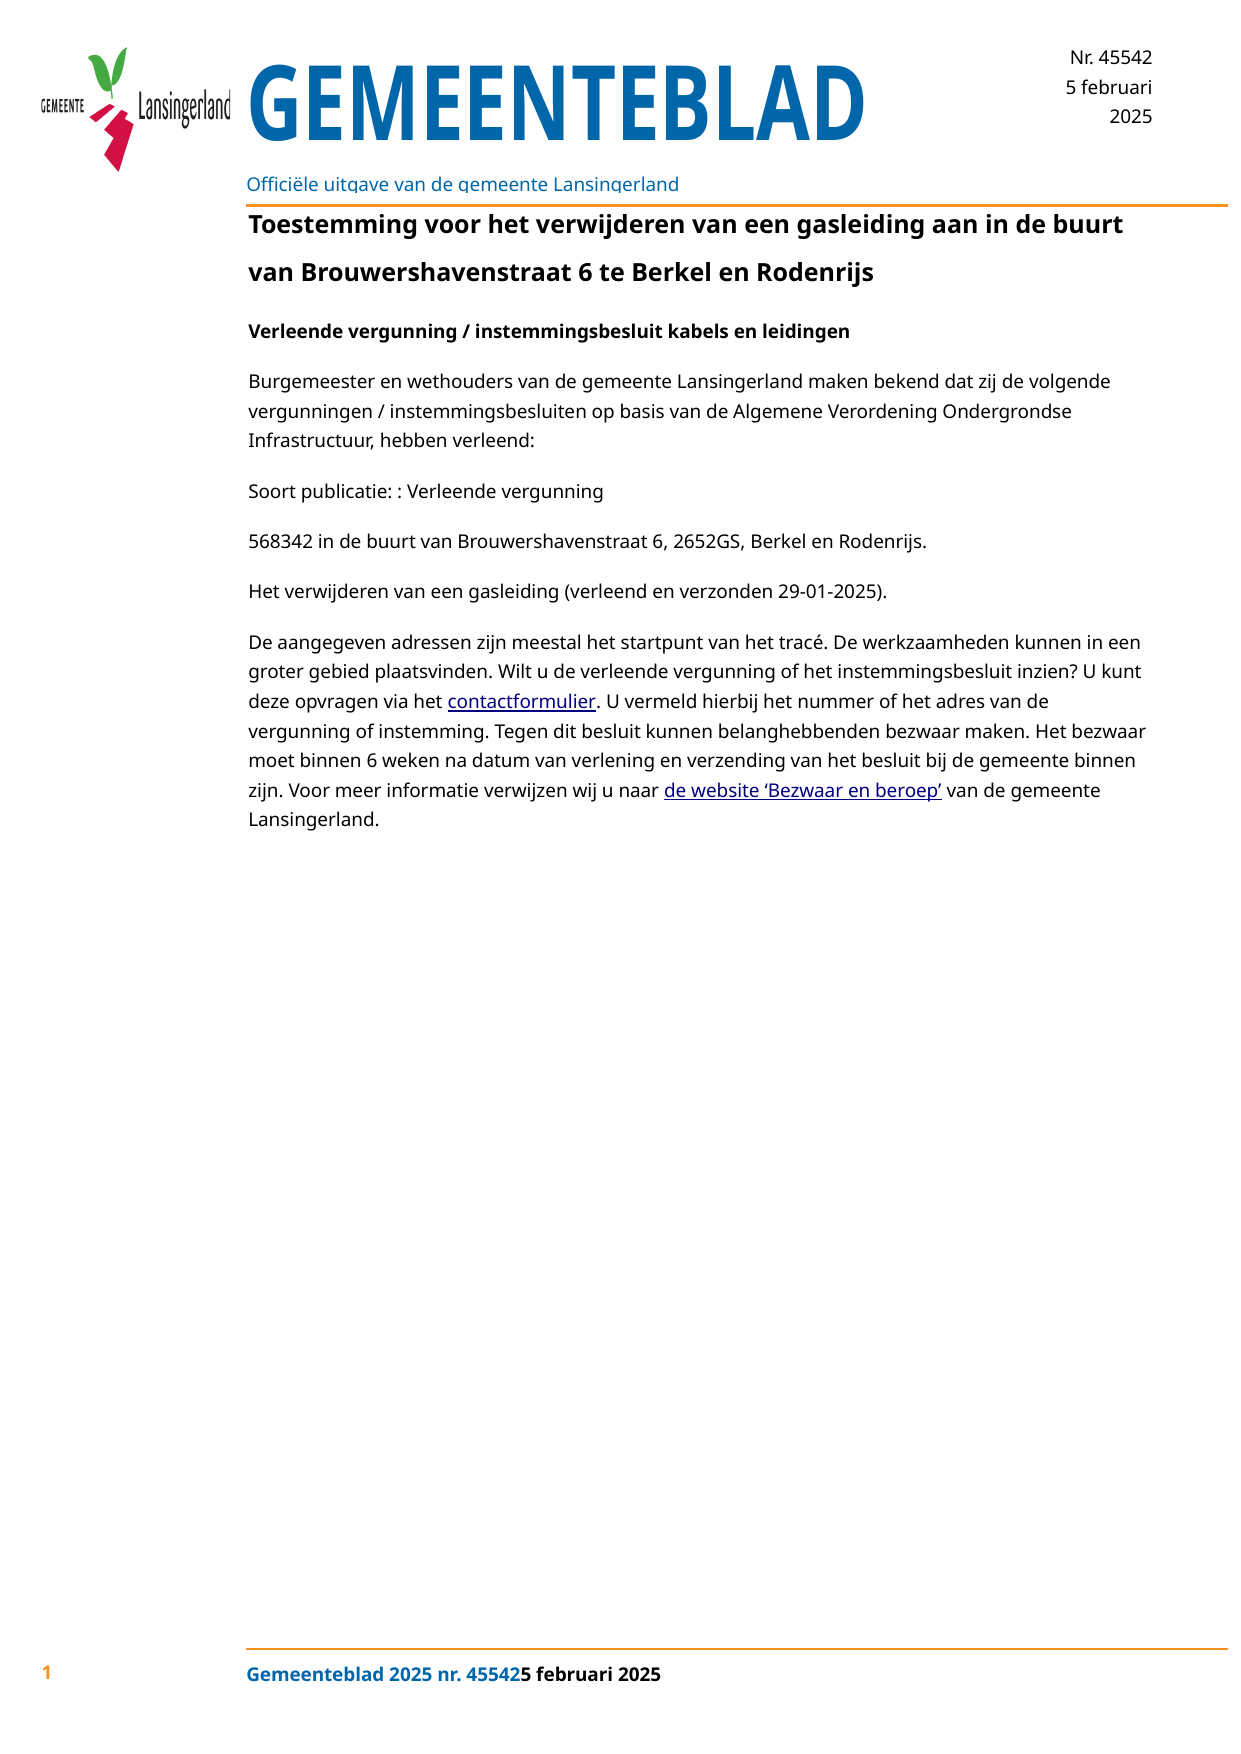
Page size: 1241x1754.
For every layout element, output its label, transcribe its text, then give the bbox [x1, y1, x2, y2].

text 568342 in de buurt van Brouwershavenstraat 6, 2652GS, Berkel en Rodenrijs. [248, 528, 1152, 554]
text De aangegeven adressen zijn meestal het startpunt van het tracé. De werkzaamheden kunnen in een groter gebied plaatsvinden. Wilt u de verleende vergunning of het instemmingsbesluit inzien? U kunt deze opvragen via het contactformulier. U vermeld hierbij het nummer of het adres van de vergunning of instemming. Tegen dit besluit kunnen belanghebbenden bezwaar maken. Het bezwaar moet binnen 6 weken na datum van verlening en verzending van het besluit bij de gemeente binnen zijn. Voor meer informatie verwijzen wij u naar de website ‘Bezwaar en beroep’ van de gemeente Lansingerland. [248, 629, 1152, 832]
text Verleende vergunning / instemmingsbesluit kabels en leidingen [248, 318, 1152, 344]
text Het verwijderen van een gasleiding (verleend en verzonden 29-01-2025). [248, 579, 1152, 604]
text Soort publicatie: : Verleende vergunning [248, 478, 1152, 504]
text Toestemming voor het verwijderen van een gasleiding aan in de buurt van Brouwershavenstraat 6 te Berkel en Rodenrijs [248, 207, 1152, 288]
picture [41, 47, 231, 172]
text Burgemeester en wethouders van de gemeente Lansingerland maken bekend dat zij de volgende vergunningen / instemmingsbesluiten op basis van de Algemene Verordening Ondergrondse Infrastructuur, hebben verleend: [248, 368, 1152, 453]
